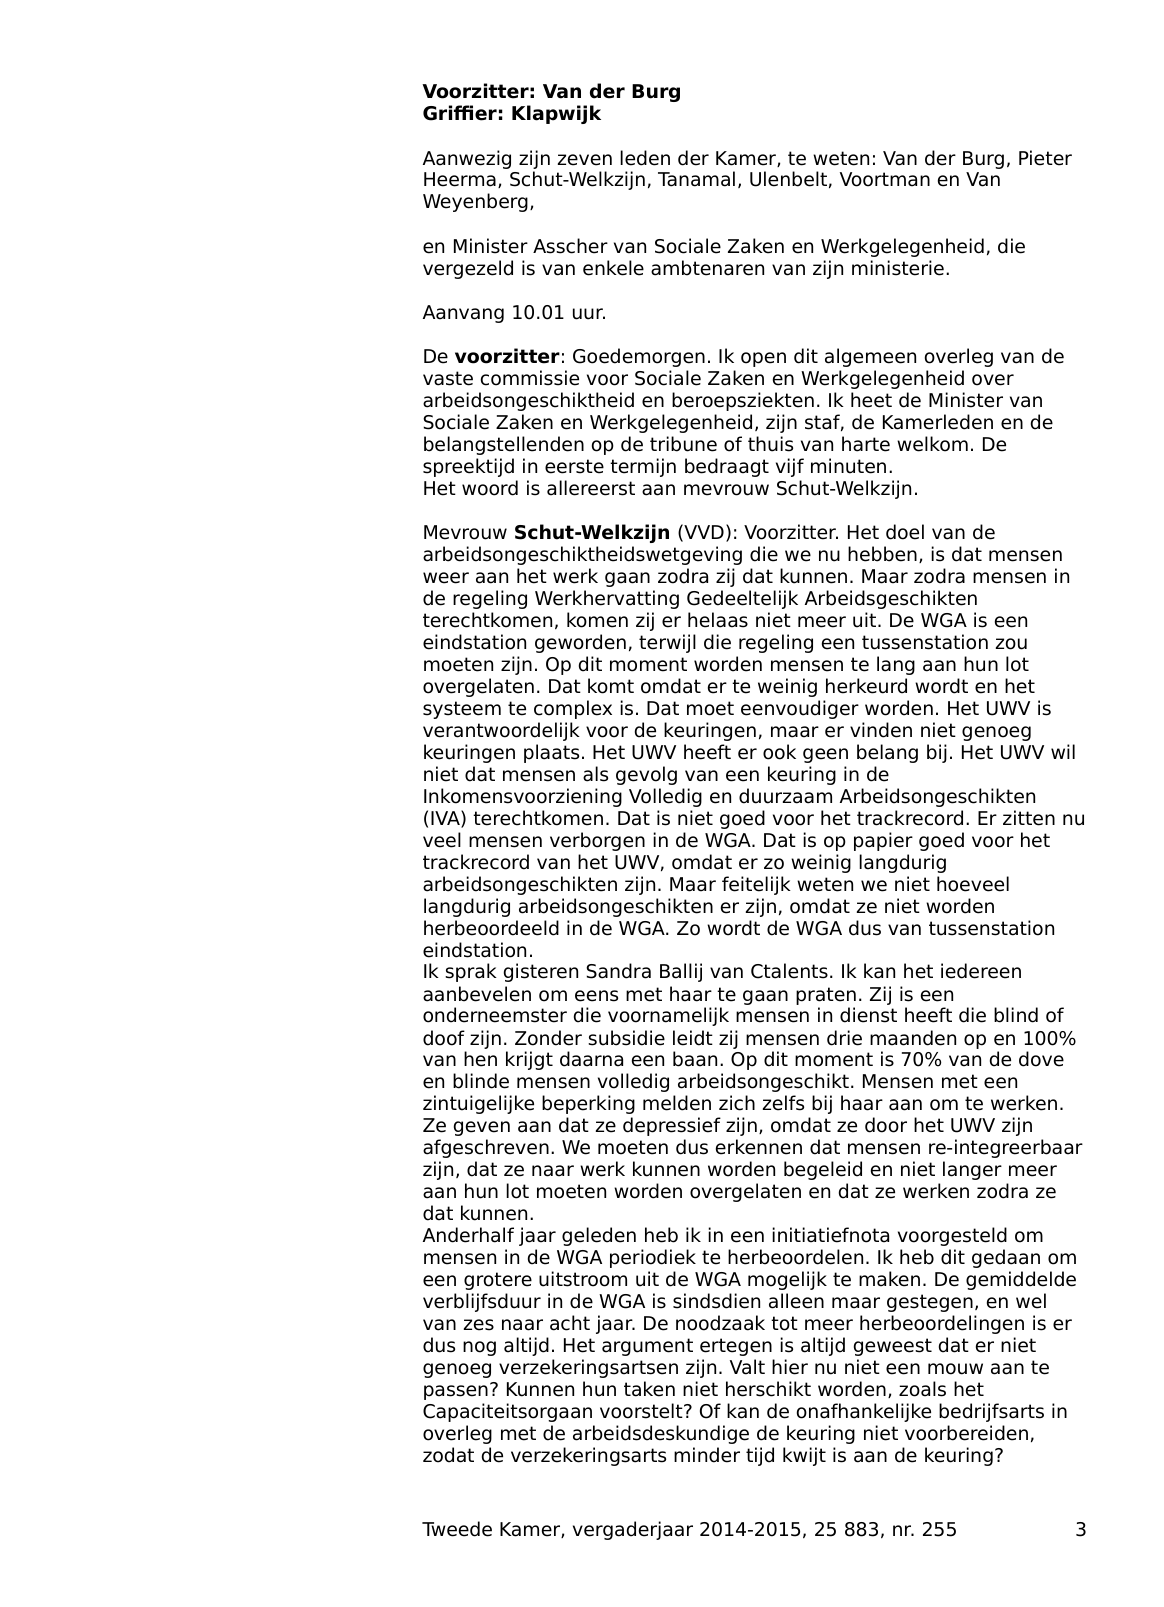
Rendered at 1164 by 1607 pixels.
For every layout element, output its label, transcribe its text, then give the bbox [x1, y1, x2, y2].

text De voorzitter: Goedemorgen. Ik open dit algemeen overleg van de vaste commissie voor Sociale Zaken en Werkgelegenheid over arbeidsongeschiktheid en beroepsziekten. Ik heet de Minister van Sociale Zaken en Werkgelegenheid, zijn staf, de Kamerleden en de belangstellenden op de tribune of thuis van harte welkom. De spreektijd in eerste termijn bedraagt vijf minuten. [422, 346, 1087, 478]
text Mevrouw Schut-Welkzijn (VVD): Voorzitter. Het doel van de arbeidsongeschiktheidswetgeving die we nu hebben, is dat mensen weer aan het werk gaan zodra zij dat kunnen. Maar zodra mensen in de regeling Werkhervatting Gedeeltelijk Arbeidsgeschikten terechtkomen, komen zij er helaas niet meer uit. De WGA is een eindstation geworden, terwijl die regeling een tussenstation zou moeten zijn. Op dit moment worden mensen te lang aan hun lot overgelaten. Dat komt omdat er te weinig herkeurd wordt en het systeem te complex is. Dat moet eenvoudiger worden. Het UWV is verantwoordelijk voor de keuringen, maar er vinden niet genoeg keuringen plaats. Het UWV heeft er ook geen belang bij. Het UWV wil niet dat mensen als gevolg van een keuring in de Inkomensvoorziening Volledig en duurzaam Arbeidsongeschikten (IVA) terechtkomen. Dat is niet goed voor het trackrecord. Er zitten nu veel mensen verborgen in de WGA. Dat is op papier goed voor het trackrecord van het UWV, omdat er zo weinig langdurig arbeidsongeschikten zijn. Maar feitelijk weten we niet hoeveel langdurig arbeidsongeschikten er zijn, omdat ze niet worden herbeoordeeld in de WGA. Zo wordt de WGA dus van tussenstation eindstation. [422, 522, 1087, 961]
text Het woord is allereerst aan mevrouw Schut-Welkzijn. [422, 478, 1087, 500]
text en Minister Asscher van Sociale Zaken en Werkgelegenheid, die vergezeld is van enkele ambtenaren van zijn ministerie. [422, 236, 1087, 279]
text Anderhalf jaar geleden heb ik in een initiatiefnota voorgesteld om mensen in de WGA periodiek te herbeoordelen. Ik heb dit gedaan om een grotere uitstroom uit de WGA mogelijk te maken. De gemiddelde verblijfsduur in de WGA is sindsdien alleen maar gestegen, en wel van zes naar acht jaar. De noodzaak tot meer herbeoordelingen is er dus nog altijd. Het argument ertegen is altijd geweest dat er niet genoeg verzekeringsartsen zijn. Valt hier nu niet een mouw aan te passen? Kunnen hun taken niet herschikt worden, zoals het Capaciteitsorgaan voorstelt? Of kan de onafhankelijke bedrijfsarts in overleg met de arbeidsdeskundige de keuring niet voorbereiden, zodat de verzekeringsarts minder tijd kwijt is aan de keuring? [422, 1225, 1087, 1467]
text Aanvang 10.01 uur. [422, 302, 1087, 324]
text Griffier: Klapwijk [422, 103, 1087, 125]
text Aanwezig zijn zeven leden der Kamer, te weten: Van der Burg, Pieter Heerma, Schut-Welkzijn, Tanamal, Ulenbelt, Voortman en Van Weyenberg, [422, 147, 1087, 213]
text Ik sprak gisteren Sandra Ballij van Ctalents. Ik kan het iedereen aanbevelen om eens met haar te gaan praten. Zij is een onderneemster die voornamelijk mensen in dienst heeft die blind of doof zijn. Zonder subsidie leidt zij mensen drie maanden op en 100% van hen krijgt daarna een baan. Op dit moment is 70% van de dove en blinde mensen volledig arbeidsongeschikt. Mensen met een zintuigelijke beperking melden zich zelfs bij haar aan om te werken. Ze geven aan dat ze depressief zijn, omdat ze door het UWV zijn afgeschreven. We moeten dus erkennen dat mensen re-integreerbaar zijn, dat ze naar werk kunnen worden begeleid en niet langer meer aan hun lot moeten worden overgelaten en dat ze werken zodra ze dat kunnen. [422, 961, 1087, 1225]
text Voorzitter: Van der Burg [422, 81, 1087, 103]
